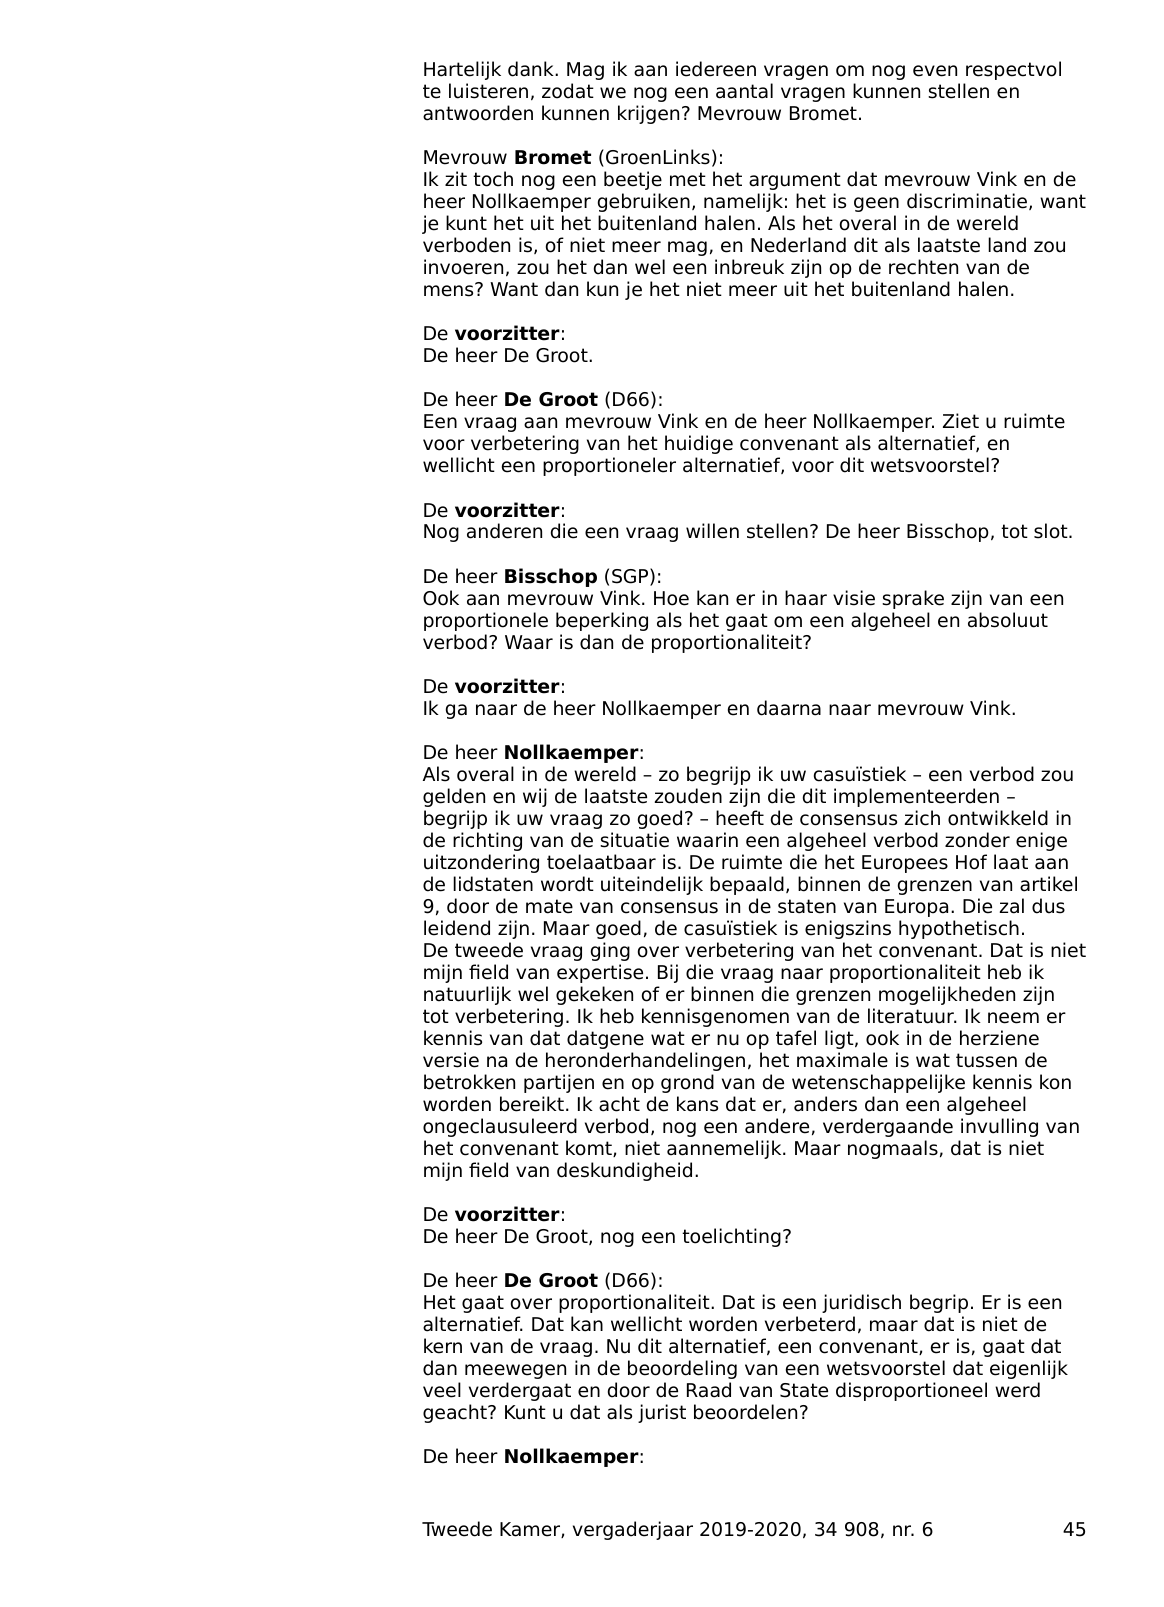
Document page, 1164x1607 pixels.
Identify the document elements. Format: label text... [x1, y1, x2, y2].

text De heer Bisschop (SGP): [422, 566, 1087, 588]
text Als overal in de wereld – zo begrijp ik uw casuïstiek – een verbod zou gelden en wij de laatste zouden zijn die dit implementeerden – begrijp ik uw vraag zo goed? – heeft de consensus zich ontwikkeld in de richting van de situatie waarin een algeheel verbod zonder enige uitzondering toelaatbaar is. De ruimte die het Europees Hof laat aan de lidstaten wordt uiteindelijk bepaald, binnen de grenzen van artikel 9, door de mate van consensus in de staten van Europa. Die zal dus leidend zijn. Maar goed, de casuïstiek is enigszins hypothetisch. [422, 764, 1087, 940]
text De voorzitter: [422, 1204, 1087, 1226]
text De tweede vraag ging over verbetering van het convenant. Dat is niet mijn field van expertise. Bij die vraag naar proportionaliteit heb ik natuurlijk wel gekeken of er binnen die grenzen mogelijkheden zijn tot verbetering. Ik heb kennisgenomen van de literatuur. Ik neem er kennis van dat datgene wat er nu op tafel ligt, ook in de herziene versie na de heronderhandelingen, het maximale is wat tussen de betrokken partijen en op grond van de wetenschappelijke kennis kon worden bereikt. Ik acht de kans dat er, anders dan een algeheel ongeclausuleerd verbod, nog een andere, verdergaande invulling van het convenant komt, niet aannemelijk. Maar nogmaals, dat is niet mijn field van deskundigheid. [422, 940, 1087, 1181]
text De heer De Groot (D66): [422, 1270, 1087, 1292]
text De heer De Groot. [422, 345, 1087, 367]
text De voorzitter: [422, 499, 1087, 521]
text De heer De Groot (D66): [422, 389, 1087, 411]
text Een vraag aan mevrouw Vink en de heer Nollkaemper. Ziet u ruimte voor verbetering van het huidige convenant als alternatief, en wellicht een proportioneler alternatief, voor dit wetsvoorstel? [422, 411, 1087, 477]
text Nog anderen die een vraag willen stellen? De heer Bisschop, tot slot. [422, 521, 1087, 543]
text De voorzitter: [422, 323, 1087, 345]
text Ook aan mevrouw Vink. Hoe kan er in haar visie sprake zijn van een proportionele beperking als het gaat om een algeheel en absoluut verbod? Waar is dan de proportionaliteit? [422, 588, 1087, 653]
text De heer Nollkaemper: [422, 1446, 1087, 1468]
text De heer De Groot, nog een toelichting? [422, 1226, 1087, 1248]
text Hartelijk dank. Mag ik aan iedereen vragen om nog even respectvol te luisteren, zodat we nog een aantal vragen kunnen stellen en antwoorden kunnen krijgen? Mevrouw Bromet. [422, 59, 1087, 125]
text De voorzitter: [422, 676, 1087, 698]
text Ik zit toch nog een beetje met het argument dat mevrouw Vink en de heer Nollkaemper gebruiken, namelijk: het is geen discriminatie, want je kunt het uit het buitenland halen. Als het overal in de wereld verboden is, of niet meer mag, en Nederland dit als laatste land zou invoeren, zou het dan wel een inbreuk zijn op de rechten van de mens? Want dan kun je het niet meer uit het buitenland halen. [422, 169, 1087, 301]
text De heer Nollkaemper: [422, 742, 1087, 764]
text Het gaat over proportionaliteit. Dat is een juridisch begrip. Er is een alternatief. Dat kan wellicht worden verbeterd, maar dat is niet de kern van de vraag. Nu dit alternatief, een convenant, er is, gaat dat dan meewegen in de beoordeling van een wetsvoorstel dat eigenlijk veel verdergaat en door de Raad van State disproportioneel werd geacht? Kunt u dat als jurist beoordelen? [422, 1292, 1087, 1424]
text Mevrouw Bromet (GroenLinks): [422, 147, 1087, 169]
text Ik ga naar de heer Nollkaemper en daarna naar mevrouw Vink. [422, 698, 1087, 720]
